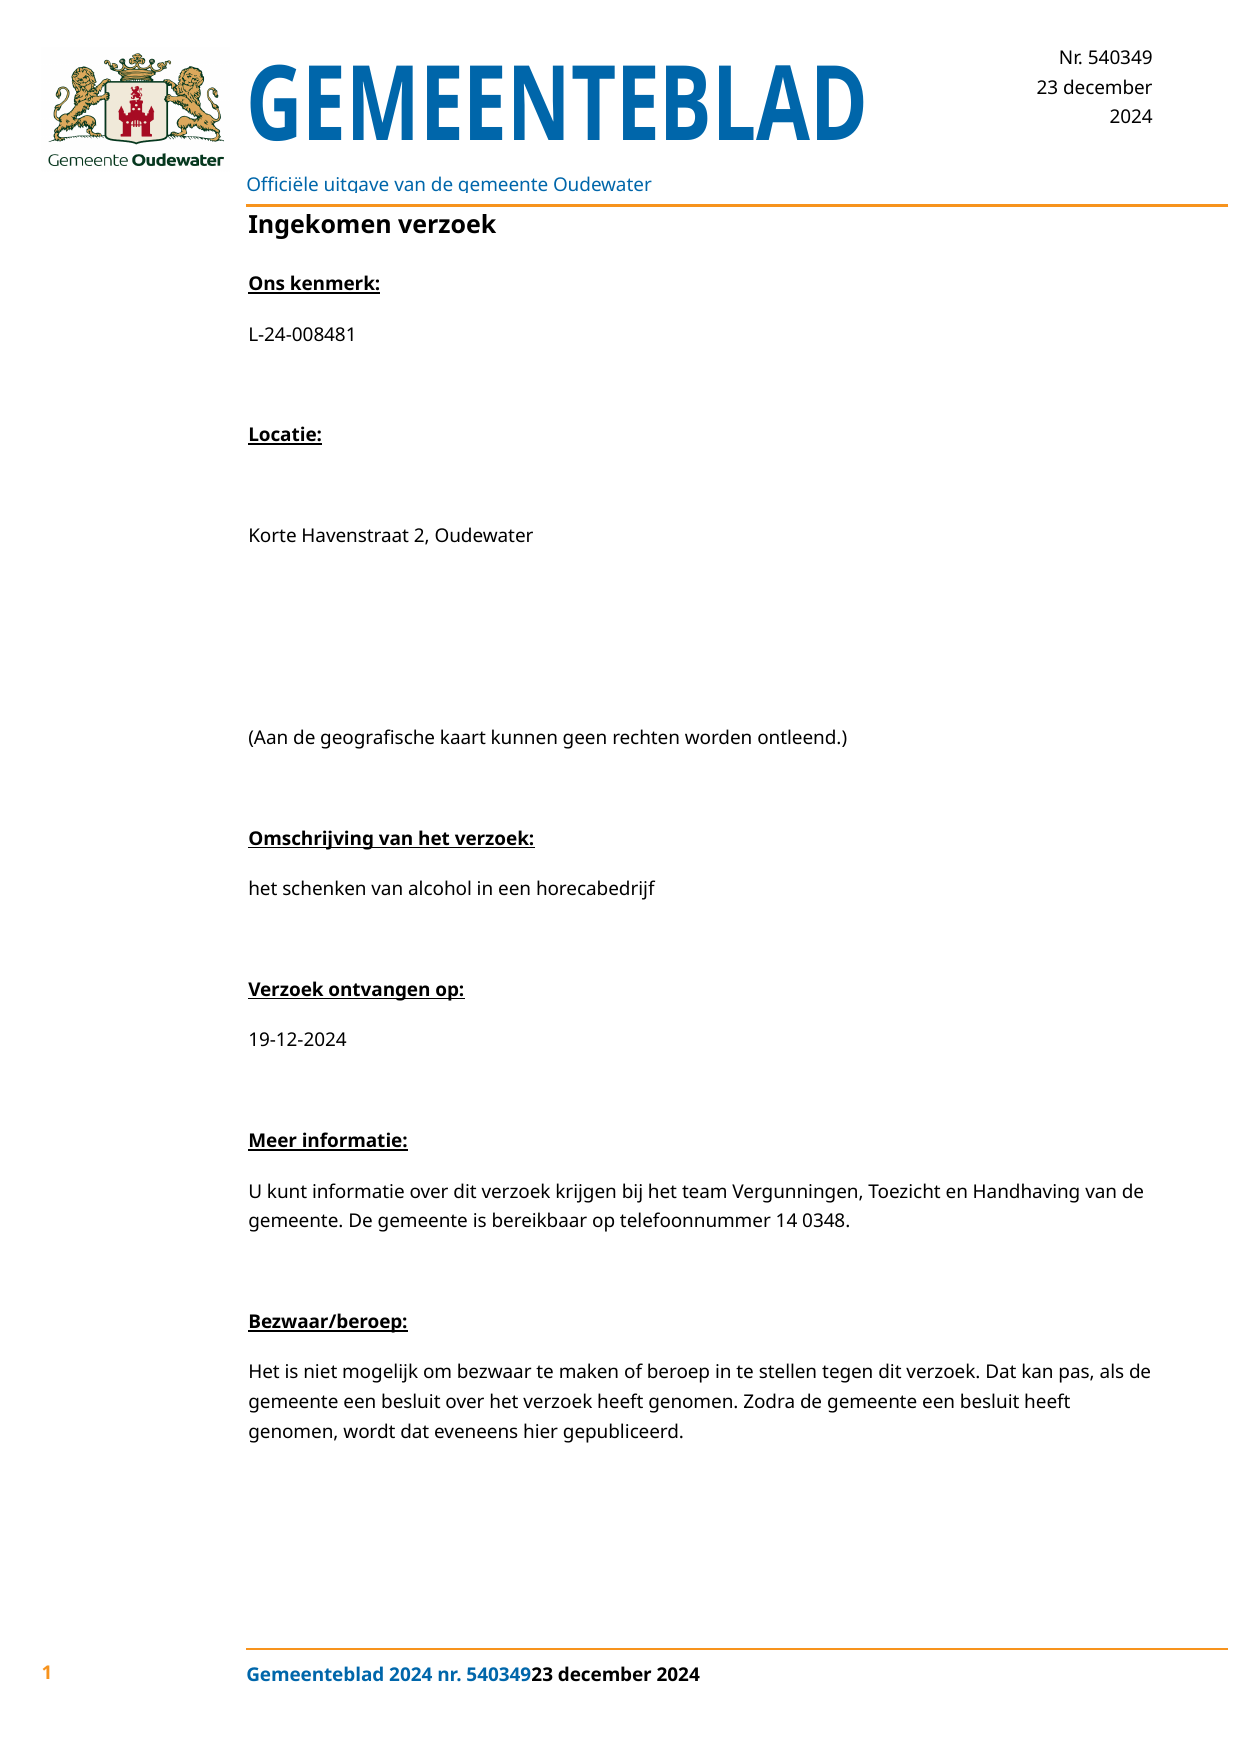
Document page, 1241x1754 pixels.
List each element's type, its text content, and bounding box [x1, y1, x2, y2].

text Bezwaar/beroep: [248, 1308, 1152, 1334]
picture [41, 47, 231, 172]
text Ingekomen verzoek [248, 207, 1152, 241]
text Ons kenmerk: [248, 270, 1152, 296]
text Meer informatie: [248, 1127, 1152, 1153]
text L-24-008481 [248, 321, 1152, 346]
text Omschrijving van het verzoek: [248, 825, 1152, 851]
text Verzoek ontvangen op: [248, 976, 1152, 1002]
text het schenken van alcohol in een horecabedrijf [248, 875, 1152, 901]
text Korte Havenstraat 2, Oudewater [248, 522, 1152, 548]
text Locatie: [248, 422, 1152, 447]
text Het is niet mogelijk om bezwaar te maken of beroep in te stellen tegen dit verzoek. Dat kan pas, als de gemeente een besluit over het verzoek heeft genomen. Zodra de gemeente een besluit heeft genomen, wordt dat eveneens hier gepubliceerd. [248, 1359, 1152, 1443]
text (Aan de geografische kaart kunnen geen rechten worden ontleend.) [248, 724, 1152, 750]
text U kunt informatie over dit verzoek krijgen bij het team Vergunningen, Toezicht en Handhaving van de gemeente. De gemeente is bereikbaar op telefoonnummer 14 0348. [248, 1178, 1152, 1233]
text 19-12-2024 [248, 1027, 1152, 1052]
